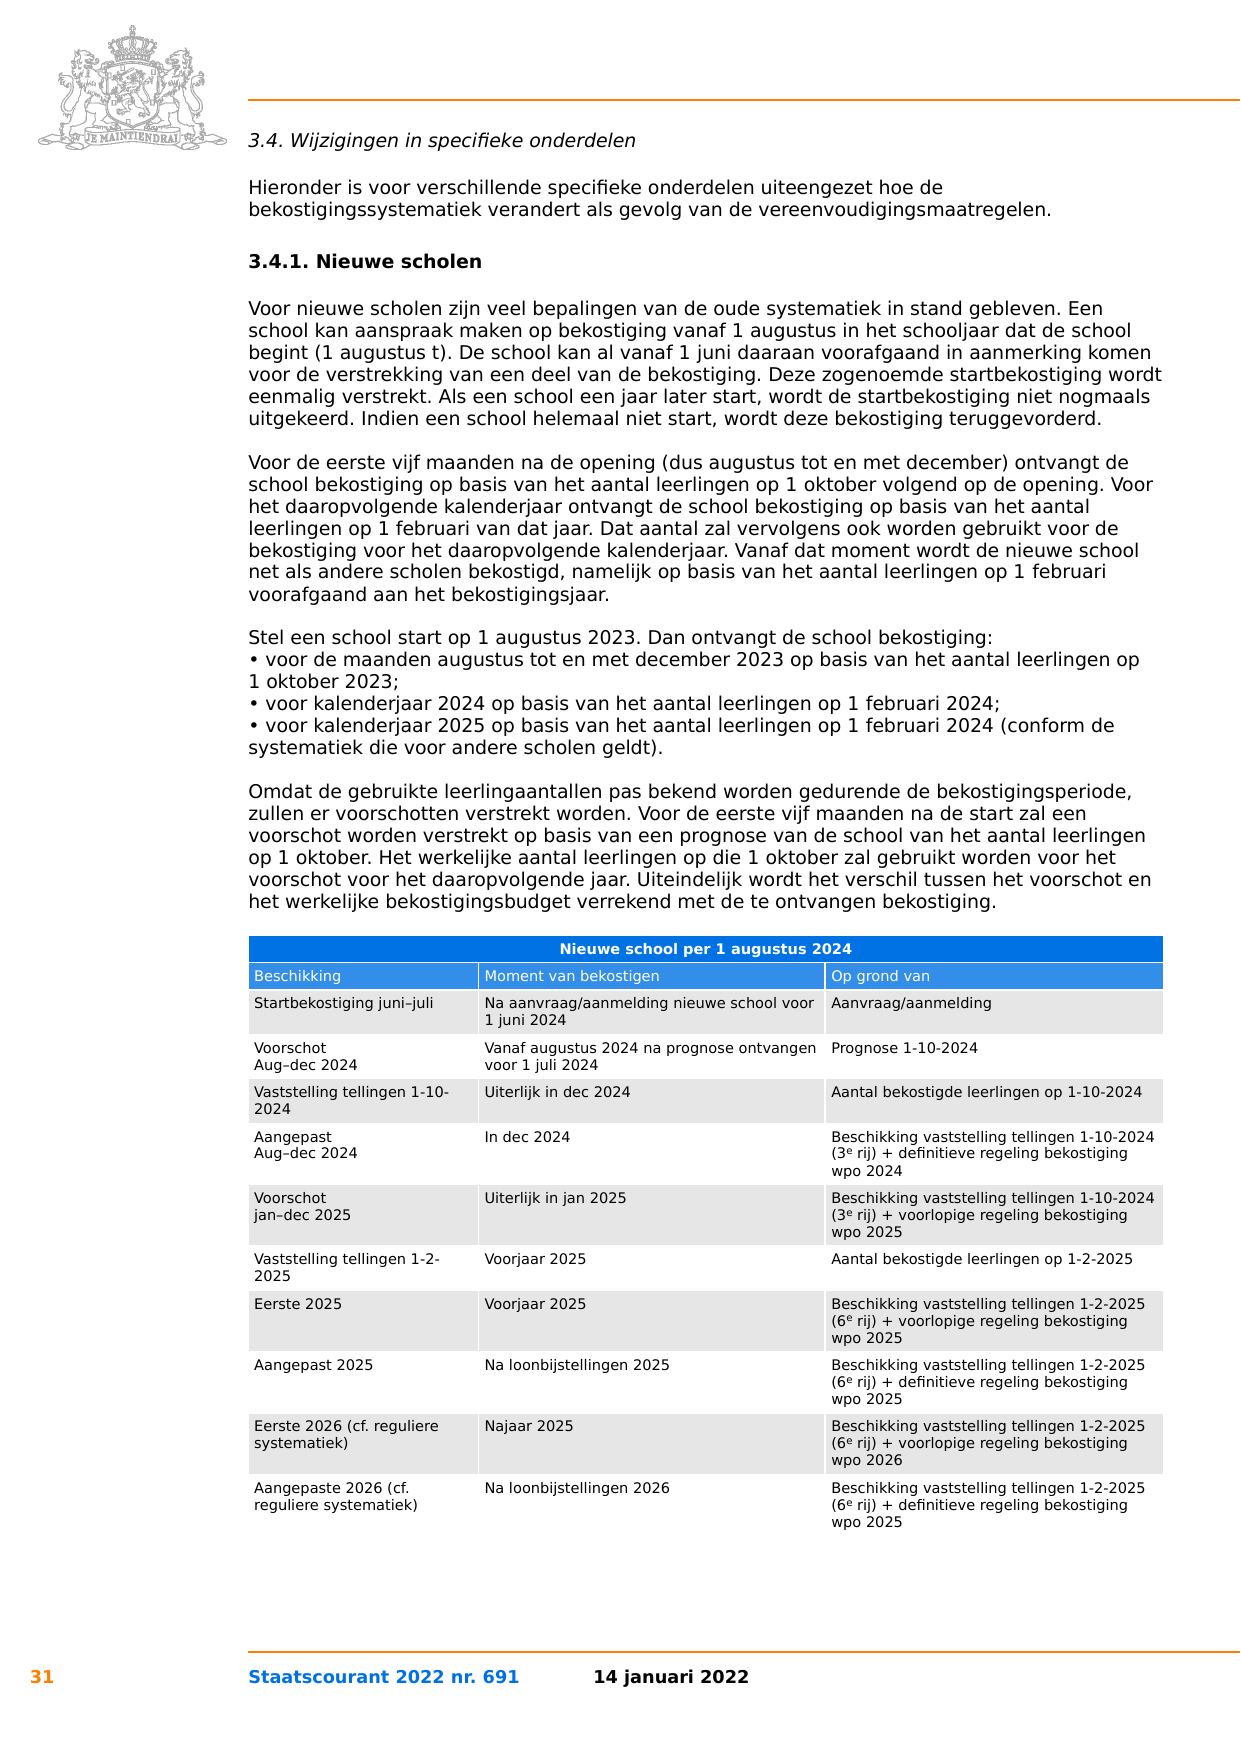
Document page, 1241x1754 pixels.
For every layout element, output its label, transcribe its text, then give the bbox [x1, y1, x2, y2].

table_cell Eerste 2025 [249, 1291, 478, 1351]
table_cell Voorschot jan–dec 2025 [249, 1185, 478, 1245]
text Stel een school start op 1 augustus 2023. Dan ontvangt de school bekostiging: [248, 627, 1163, 649]
table_cell Uiterlijk in dec 2024 [479, 1079, 824, 1123]
table_cell Beschikking vaststelling tellingen 1-10-2024 (3e rij) + definitieve regeling bekostiging wpo 2024 [826, 1124, 1163, 1184]
table_cell Aangepast 2025 [249, 1352, 478, 1412]
table_cell Aanvraag/aanmelding [826, 991, 1163, 1034]
table_cell Aangepaste 2026 (cf. reguliere systematiek) [249, 1475, 478, 1535]
subtitle 3.4. Wijzigingen in specifieke onderdelen [248, 130, 1163, 152]
table_cell Beschikking vaststelling tellingen 1-2-2025 (6e rij) + voorlopige regeling bekostiging wpo 2026 [826, 1414, 1163, 1474]
table_cell Eerste 2026 (cf. reguliere systematiek) [249, 1414, 478, 1474]
table_cell Vaststelling tellingen 1-2-2025 [249, 1246, 478, 1290]
table_header Nieuwe school per 1 augustus 2024 [249, 936, 1163, 962]
table_cell Op grond van [826, 963, 1163, 989]
table_cell Voorjaar 2025 [479, 1246, 824, 1290]
table_cell Aangepast Aug–dec 2024 [249, 1124, 478, 1184]
table_cell Voorjaar 2025 [479, 1291, 824, 1351]
table_cell Vanaf augustus 2024 na prognose ontvangen voor 1 juli 2024 [479, 1035, 824, 1078]
table_cell Beschikking [249, 963, 478, 989]
subtitle 3.4.1. Nieuwe scholen [248, 251, 1163, 273]
picture [38, 25, 227, 150]
text • voor kalenderjaar 2025 op basis van het aantal leerlingen op 1 februari 2024 (conform de systematiek die voor andere scholen geldt). [248, 715, 1163, 759]
table_cell Na loonbijstellingen 2025 [479, 1352, 824, 1412]
table_cell Beschikking vaststelling tellingen 1-10-2024 (3e rij) + voorlopige regeling bekostiging wpo 2025 [826, 1185, 1163, 1245]
table_cell Moment van bekostigen [479, 963, 824, 989]
table_cell Aantal bekostigde leerlingen op 1-10-2024 [826, 1079, 1163, 1123]
table_cell Vaststelling tellingen 1-10-2024 [249, 1079, 478, 1123]
text Omdat de gebruikte leerlingaantallen pas bekend worden gedurende de bekostigingsperiode, zullen er voorschotten verstrekt worden. Voor de eerste vijf maanden na de start zal een voorschot worden verstrekt op basis van een prognose van de school van het aantal leerlingen op 1 oktober. Het werkelijke aantal leerlingen op die 1 oktober zal gebruikt worden voor het voorschot voor het daaropvolgende jaar. Uiteindelijk wordt het verschil tussen het voorschot en het werkelijke bekostigingsbudget verrekend met de te ontvangen bekostiging. [248, 781, 1163, 913]
table_cell Uiterlijk in jan 2025 [479, 1185, 824, 1245]
table_cell Prognose 1-10-2024 [826, 1035, 1163, 1078]
table_cell In dec 2024 [479, 1124, 824, 1184]
table_cell Startbekostiging juni–juli [249, 991, 478, 1034]
table_cell Voorschot Aug–dec 2024 [249, 1035, 478, 1078]
table_cell Beschikking vaststelling tellingen 1-2-2025 (6e rij) + definitieve regeling bekostiging wpo 2025 [826, 1475, 1163, 1535]
text • voor kalenderjaar 2024 op basis van het aantal leerlingen op 1 februari 2024; [248, 693, 1163, 715]
text • voor de maanden augustus tot en met december 2023 op basis van het aantal leerlingen op 1 oktober 2023; [248, 649, 1163, 693]
table_cell Na aanvraag/aanmelding nieuwe school voor 1 juni 2024 [479, 991, 824, 1034]
text Voor nieuwe scholen zijn veel bepalingen van de oude systematiek in stand gebleven. Een school kan aanspraak maken op bekostiging vanaf 1 augustus in het schooljaar dat de school begint (1 augustus t). De school kan al vanaf 1 juni daaraan voorafgaand in aanmerking komen voor de verstrekking van een deel van de bekostiging. Deze zogenoemde startbekostiging wordt eenmalig verstrekt. Als een school een jaar later start, wordt de startbekostiging niet nogmaals uitgekeerd. Indien een school helemaal niet start, wordt deze bekostiging teruggevorderd. [248, 298, 1163, 430]
text Voor de eerste vijf maanden na de opening (dus augustus tot en met december) ontvangt de school bekostiging op basis van het aantal leerlingen op 1 oktober volgend op de opening. Voor het daaropvolgende kalenderjaar ontvangt de school bekostiging op basis van het aantal leerlingen op 1 februari van dat jaar. Dat aantal zal vervolgens ook worden gebruikt voor de bekostiging voor het daaropvolgende kalenderjaar. Vanaf dat moment wordt de nieuwe school net als andere scholen bekostigd, namelijk op basis van het aantal leerlingen op 1 februari voorafgaand aan het bekostigingsjaar. [248, 452, 1163, 605]
table_cell Na loonbijstellingen 2026 [479, 1475, 824, 1535]
table_cell Beschikking vaststelling tellingen 1-2-2025 (6e rij) + definitieve regeling bekostiging wpo 2025 [826, 1352, 1163, 1412]
text Hieronder is voor verschillende specifieke onderdelen uiteengezet hoe de bekostigingssystematiek verandert als gevolg van de vereenvoudigingsmaatregelen. [248, 177, 1163, 221]
table_cell Najaar 2025 [479, 1414, 824, 1474]
table_cell Aantal bekostigde leerlingen op 1-2-2025 [826, 1246, 1163, 1290]
table_cell Beschikking vaststelling tellingen 1-2-2025 (6e rij) + voorlopige regeling bekostiging wpo 2025 [826, 1291, 1163, 1351]
